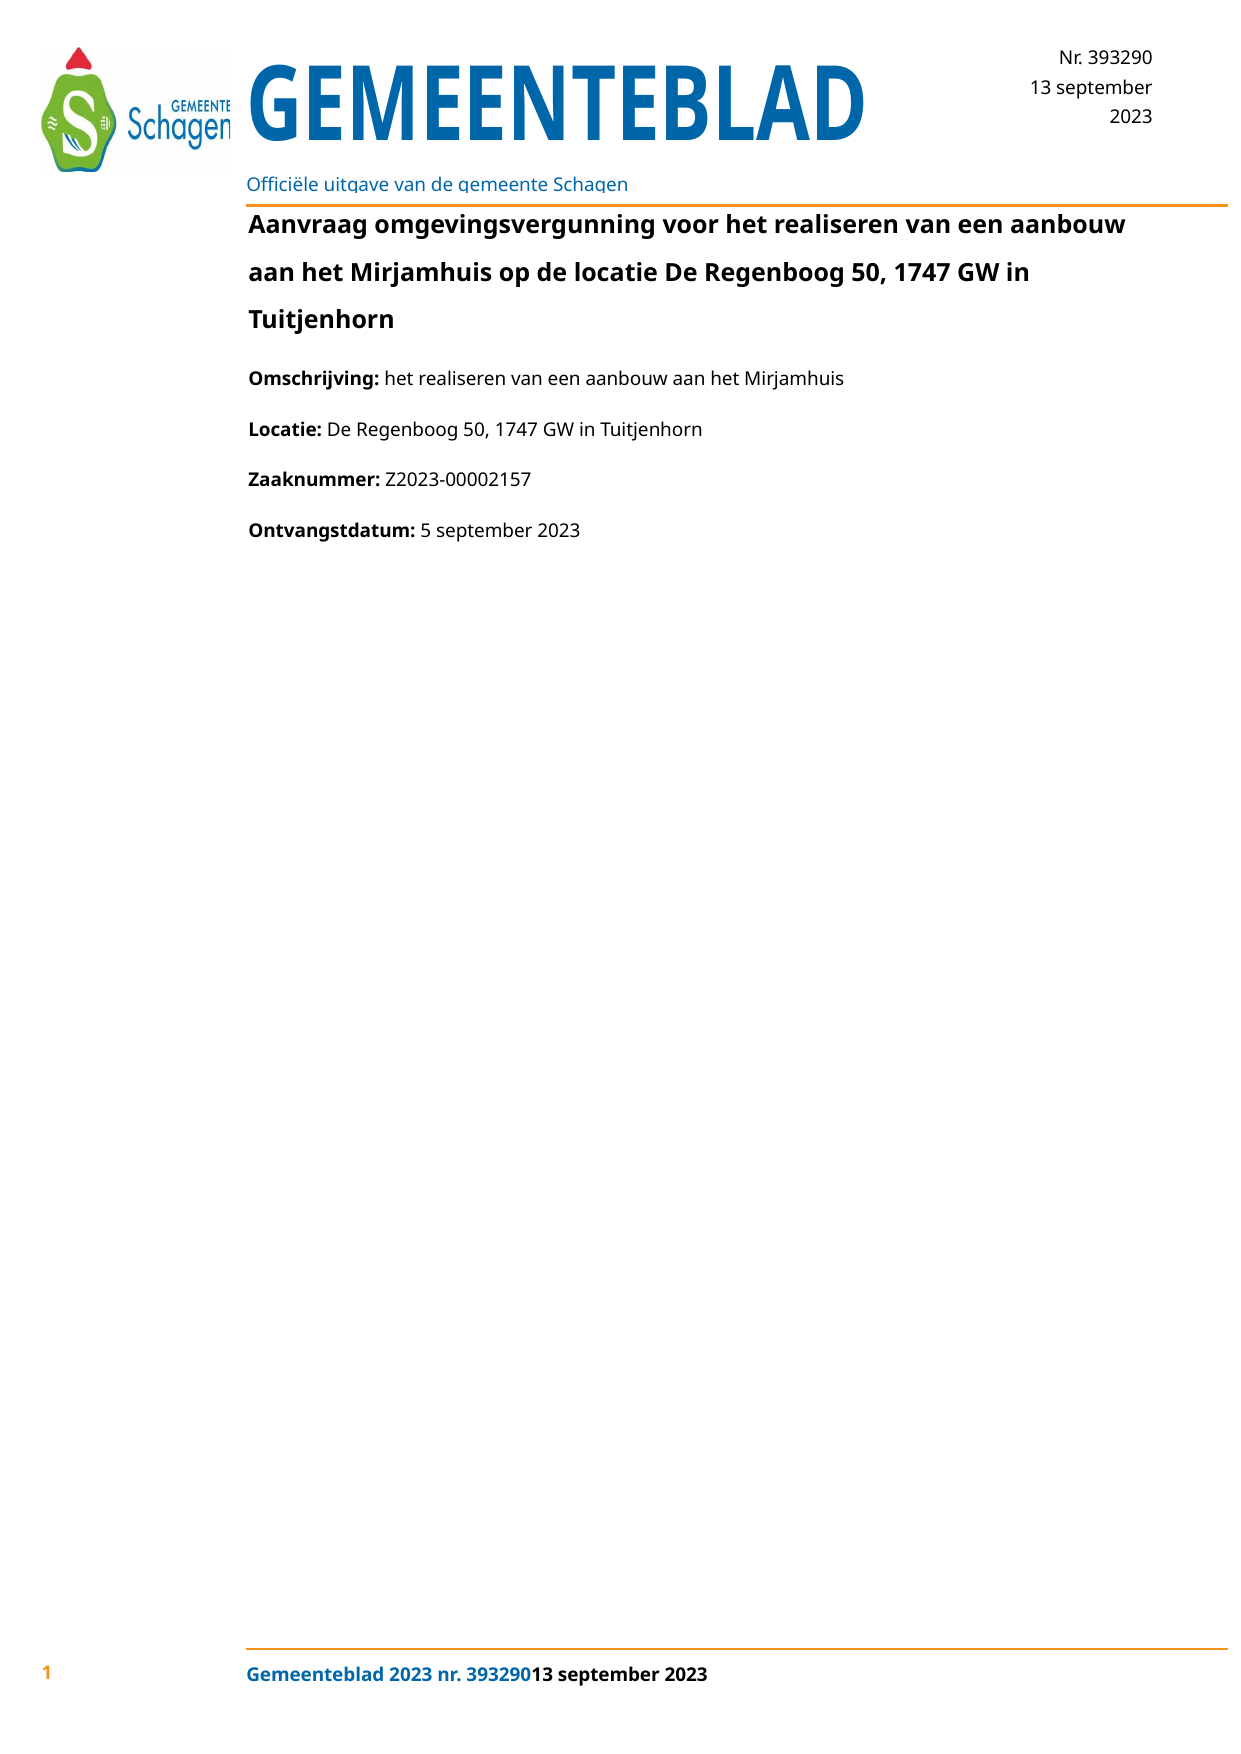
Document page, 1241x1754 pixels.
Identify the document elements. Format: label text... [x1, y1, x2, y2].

text Omschrijving: het realiseren van een aanbouw aan het Mirjamhuis [248, 366, 1152, 391]
picture [41, 47, 231, 172]
text Locatie: De Regenboog 50, 1747 GW in Tuitjenhorn [248, 416, 1152, 442]
text Zaaknummer: Z2023-00002157 [248, 466, 1152, 492]
text Ontvangstdatum: 5 september 2023 [248, 517, 1152, 542]
text Aanvraag omgevingsvergunning voor het realiseren van een aanbouw aan het Mirjamhuis op de locatie De Regenboog 50, 1747 GW in Tuitjenhorn [248, 207, 1152, 336]
